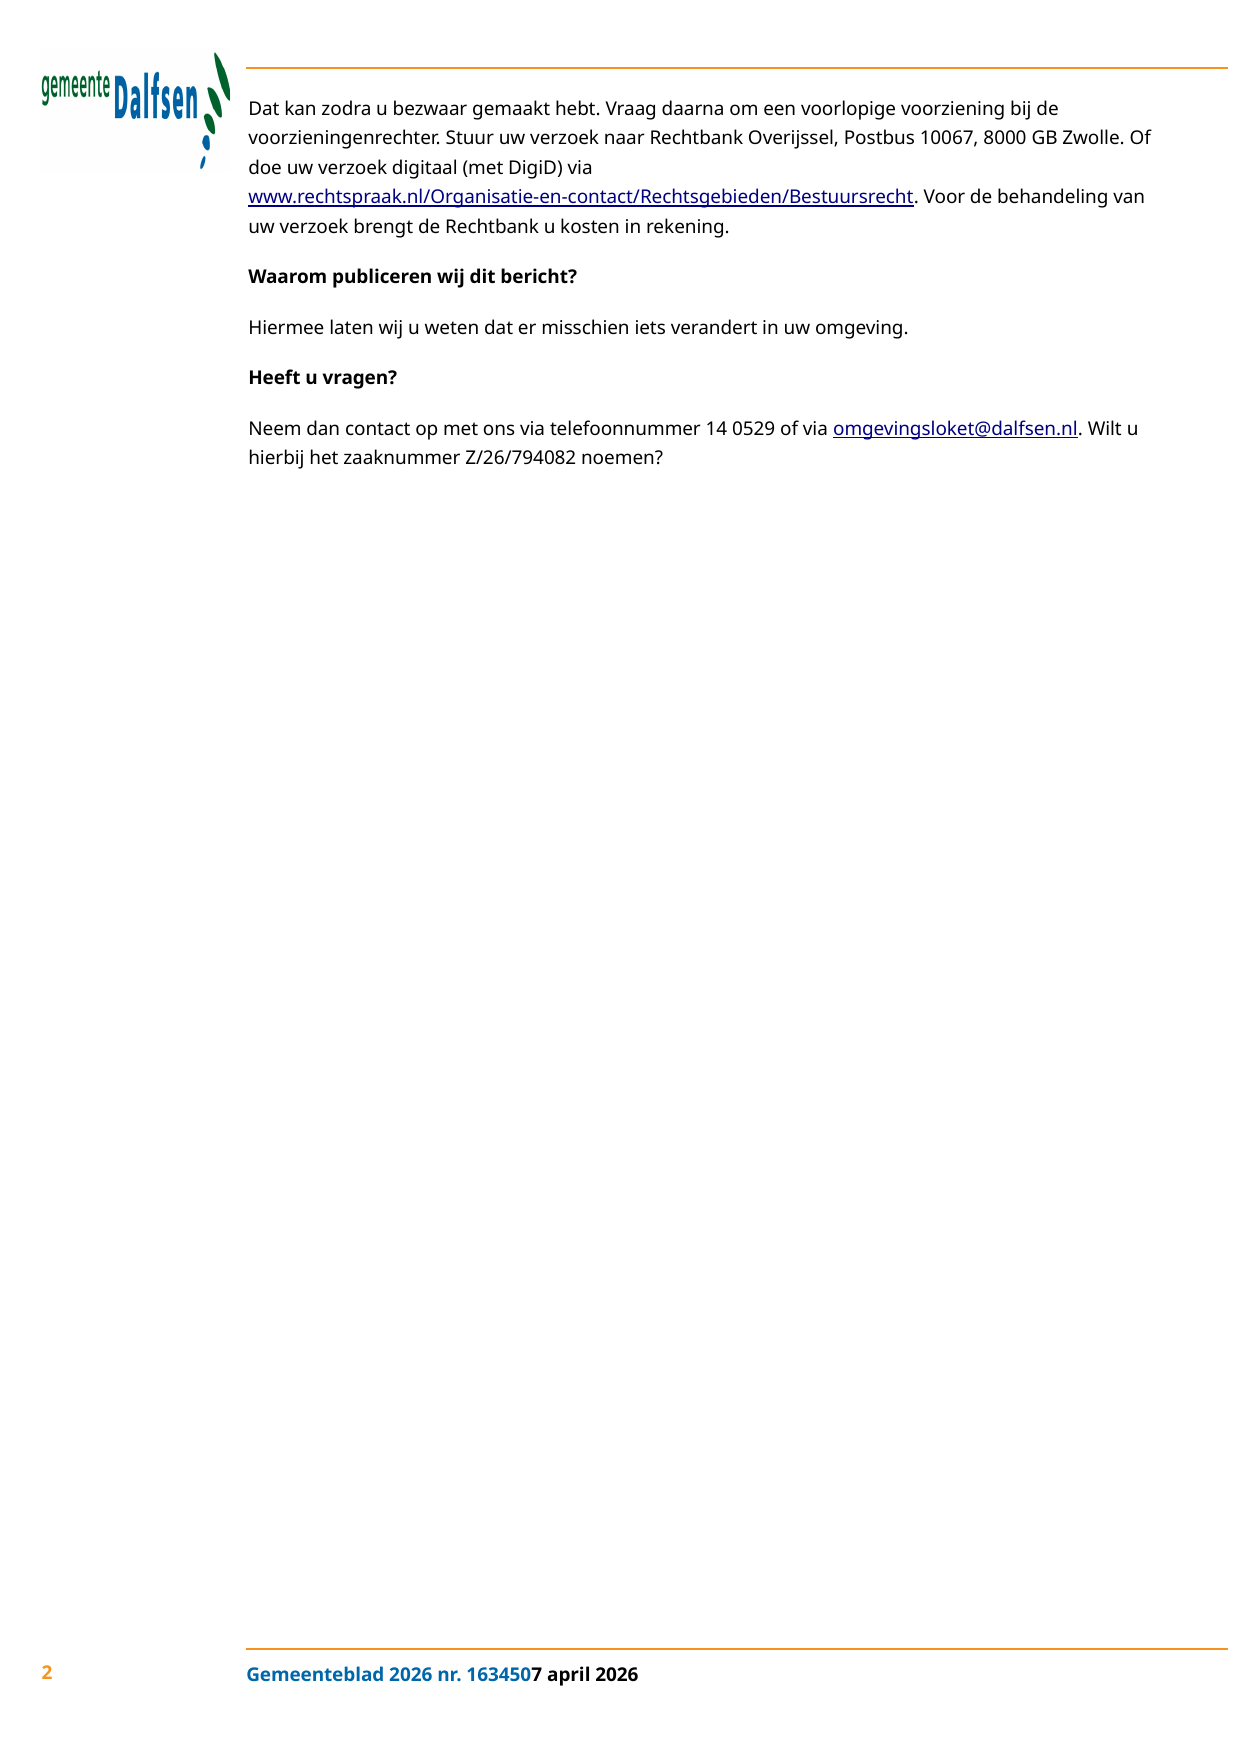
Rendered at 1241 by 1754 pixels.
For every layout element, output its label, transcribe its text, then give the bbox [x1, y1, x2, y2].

text Neem dan contact op met ons via telefoonnummer 14 0529 of via omgevingsloket@dalfsen.nl. Wilt u hierbij het zaaknummer Z/26/794082 noemen? [248, 415, 1152, 470]
text Dat kan zodra u bezwaar gemaakt hebt. Vraag daarna om een voorlopige voorziening bij de voorzieningenrechter. Stuur uw verzoek naar Rechtbank Overijssel, Postbus 10067, 8000 GB Zwolle. Of doe uw verzoek digitaal (met DigiD) via www.rechtspraak.nl/Organisatie-en-contact/Rechtsgebieden/Bestuursrecht. Voor de behandeling van uw verzoek brengt de Rechtbank u kosten in rekening. [248, 95, 1152, 239]
text Waarom publiceren wij dit bericht? [248, 263, 1152, 289]
text Heeft u vragen? [248, 364, 1152, 390]
picture [41, 47, 231, 172]
text Hiermee laten wij u weten dat er misschien iets verandert in uw omgeving. [248, 314, 1152, 340]
